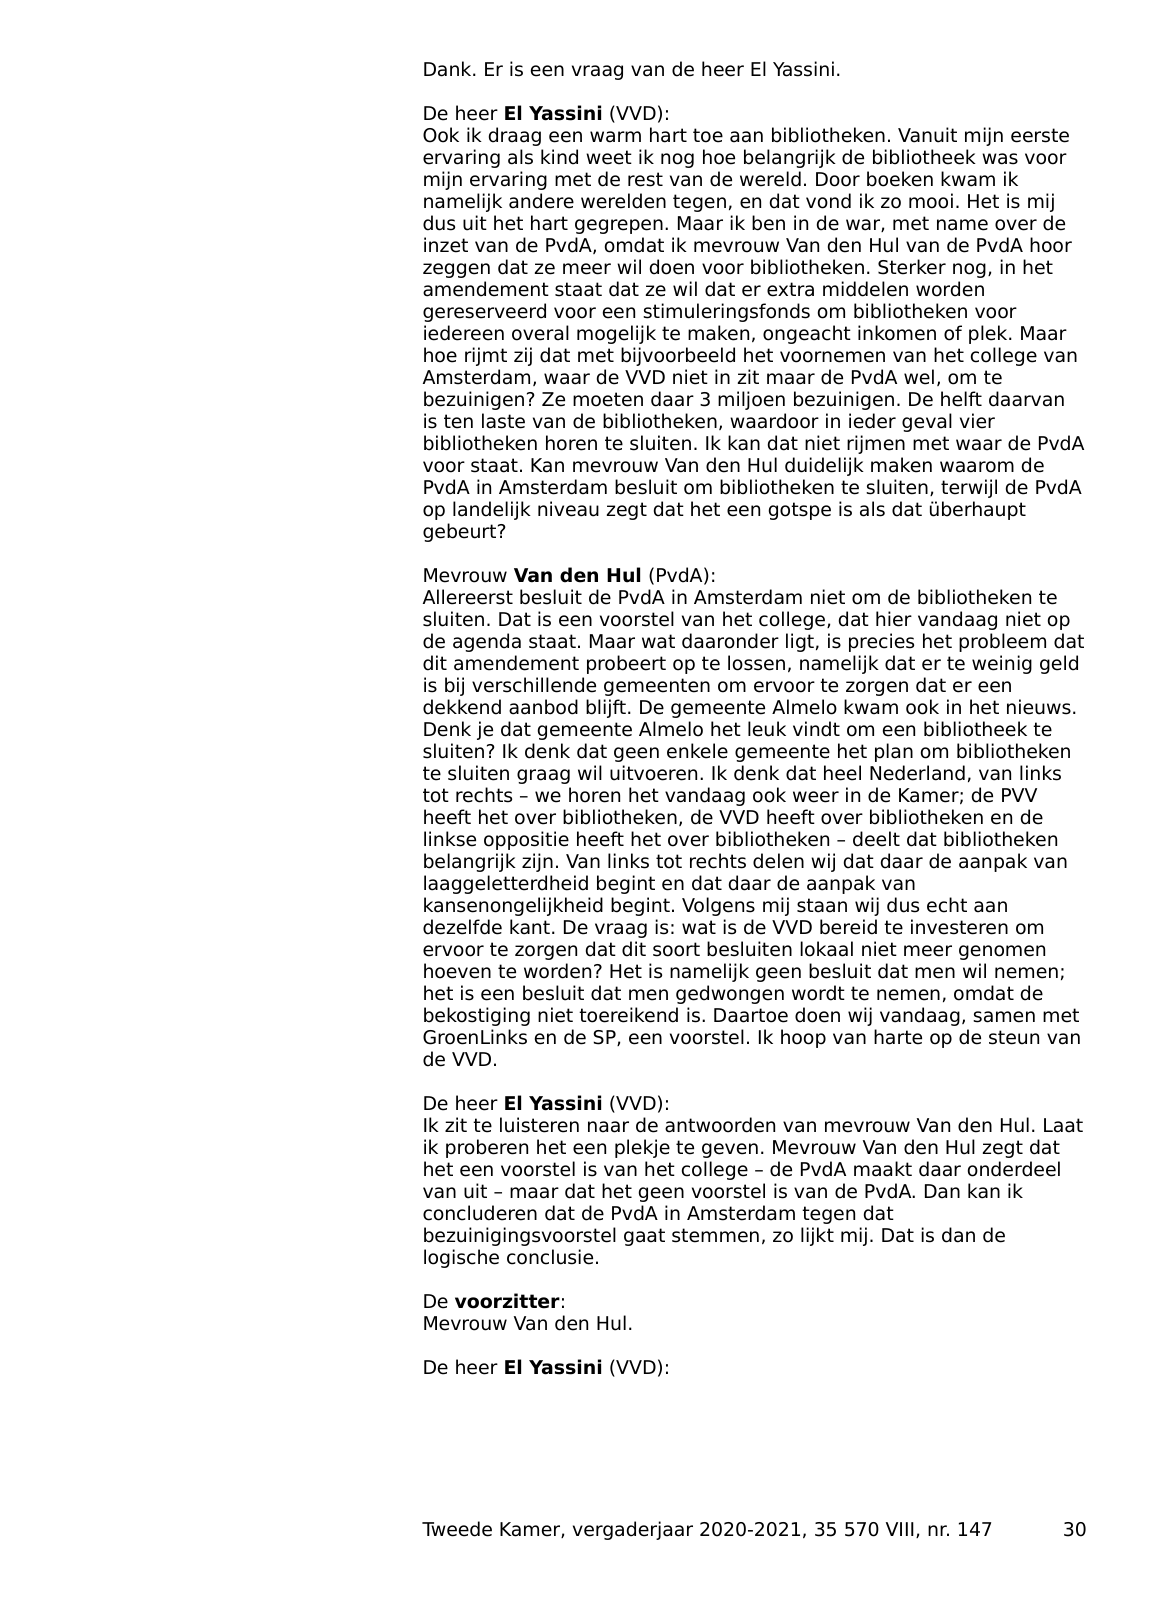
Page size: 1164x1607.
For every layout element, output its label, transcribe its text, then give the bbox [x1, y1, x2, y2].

text Ik zit te luisteren naar de antwoorden van mevrouw Van den Hul. Laat ik proberen het een plekje te geven. Mevrouw Van den Hul zegt dat het een voorstel is van het college – de PvdA maakt daar onderdeel van uit – maar dat het geen voorstel is van de PvdA. Dan kan ik concluderen dat de PvdA in Amsterdam tegen dat bezuinigingsvoorstel gaat stemmen, zo lijkt mij. Dat is dan de logische conclusie. [422, 1115, 1087, 1268]
text De heer El Yassini (VVD): [422, 103, 1087, 125]
text Dank. Er is een vraag van de heer El Yassini. [422, 59, 1087, 81]
text Ook ik draag een warm hart toe aan bibliotheken. Vanuit mijn eerste ervaring als kind weet ik nog hoe belangrijk de bibliotheek was voor mijn ervaring met de rest van de wereld. Door boeken kwam ik namelijk andere werelden tegen, en dat vond ik zo mooi. Het is mij dus uit het hart gegrepen. Maar ik ben in de war, met name over de inzet van de PvdA, omdat ik mevrouw Van den Hul van de PvdA hoor zeggen dat ze meer wil doen voor bibliotheken. Sterker nog, in het amendement staat dat ze wil dat er extra middelen worden gereserveerd voor een stimuleringsfonds om bibliotheken voor iedereen overal mogelijk te maken, ongeacht inkomen of plek. Maar hoe rijmt zij dat met bijvoorbeeld het voornemen van het college van Amsterdam, waar de VVD niet in zit maar de PvdA wel, om te bezuinigen? Ze moeten daar 3 miljoen bezuinigen. De helft daarvan is ten laste van de bibliotheken, waardoor in ieder geval vier bibliotheken horen te sluiten. Ik kan dat niet rijmen met waar de PvdA voor staat. Kan mevrouw Van den Hul duidelijk maken waarom de PvdA in Amsterdam besluit om bibliotheken te sluiten, terwijl de PvdA op landelijk niveau zegt dat het een gotspe is als dat überhaupt gebeurt? [422, 125, 1087, 543]
text Allereerst besluit de PvdA in Amsterdam niet om de bibliotheken te sluiten. Dat is een voorstel van het college, dat hier vandaag niet op de agenda staat. Maar wat daaronder ligt, is precies het probleem dat dit amendement probeert op te lossen, namelijk dat er te weinig geld is bij verschillende gemeenten om ervoor te zorgen dat er een dekkend aanbod blijft. De gemeente Almelo kwam ook in het nieuws. Denk je dat gemeente Almelo het leuk vindt om een bibliotheek te sluiten? Ik denk dat geen enkele gemeente het plan om bibliotheken te sluiten graag wil uitvoeren. Ik denk dat heel Nederland, van links tot rechts – we horen het vandaag ook weer in de Kamer; de PVV heeft het over bibliotheken, de VVD heeft over bibliotheken en de linkse oppositie heeft het over bibliotheken – deelt dat bibliotheken belangrijk zijn. Van links tot rechts delen wij dat daar de aanpak van laaggeletterdheid begint en dat daar de aanpak van kansenongelijkheid begint. Volgens mij staan wij dus echt aan dezelfde kant. De vraag is: wat is de VVD bereid te investeren om ervoor te zorgen dat dit soort besluiten lokaal niet meer genomen hoeven te worden? Het is namelijk geen besluit dat men wil nemen; het is een besluit dat men gedwongen wordt te nemen, omdat de bekostiging niet toereikend is. Daartoe doen wij vandaag, samen met GroenLinks en de SP, een voorstel. Ik hoop van harte op de steun van de VVD. [422, 587, 1087, 1071]
text De voorzitter: [422, 1291, 1087, 1313]
text De heer El Yassini (VVD): [422, 1357, 1087, 1379]
text De heer El Yassini (VVD): [422, 1093, 1087, 1115]
text Mevrouw Van den Hul (PvdA): [422, 565, 1087, 587]
text Mevrouw Van den Hul. [422, 1313, 1087, 1335]
